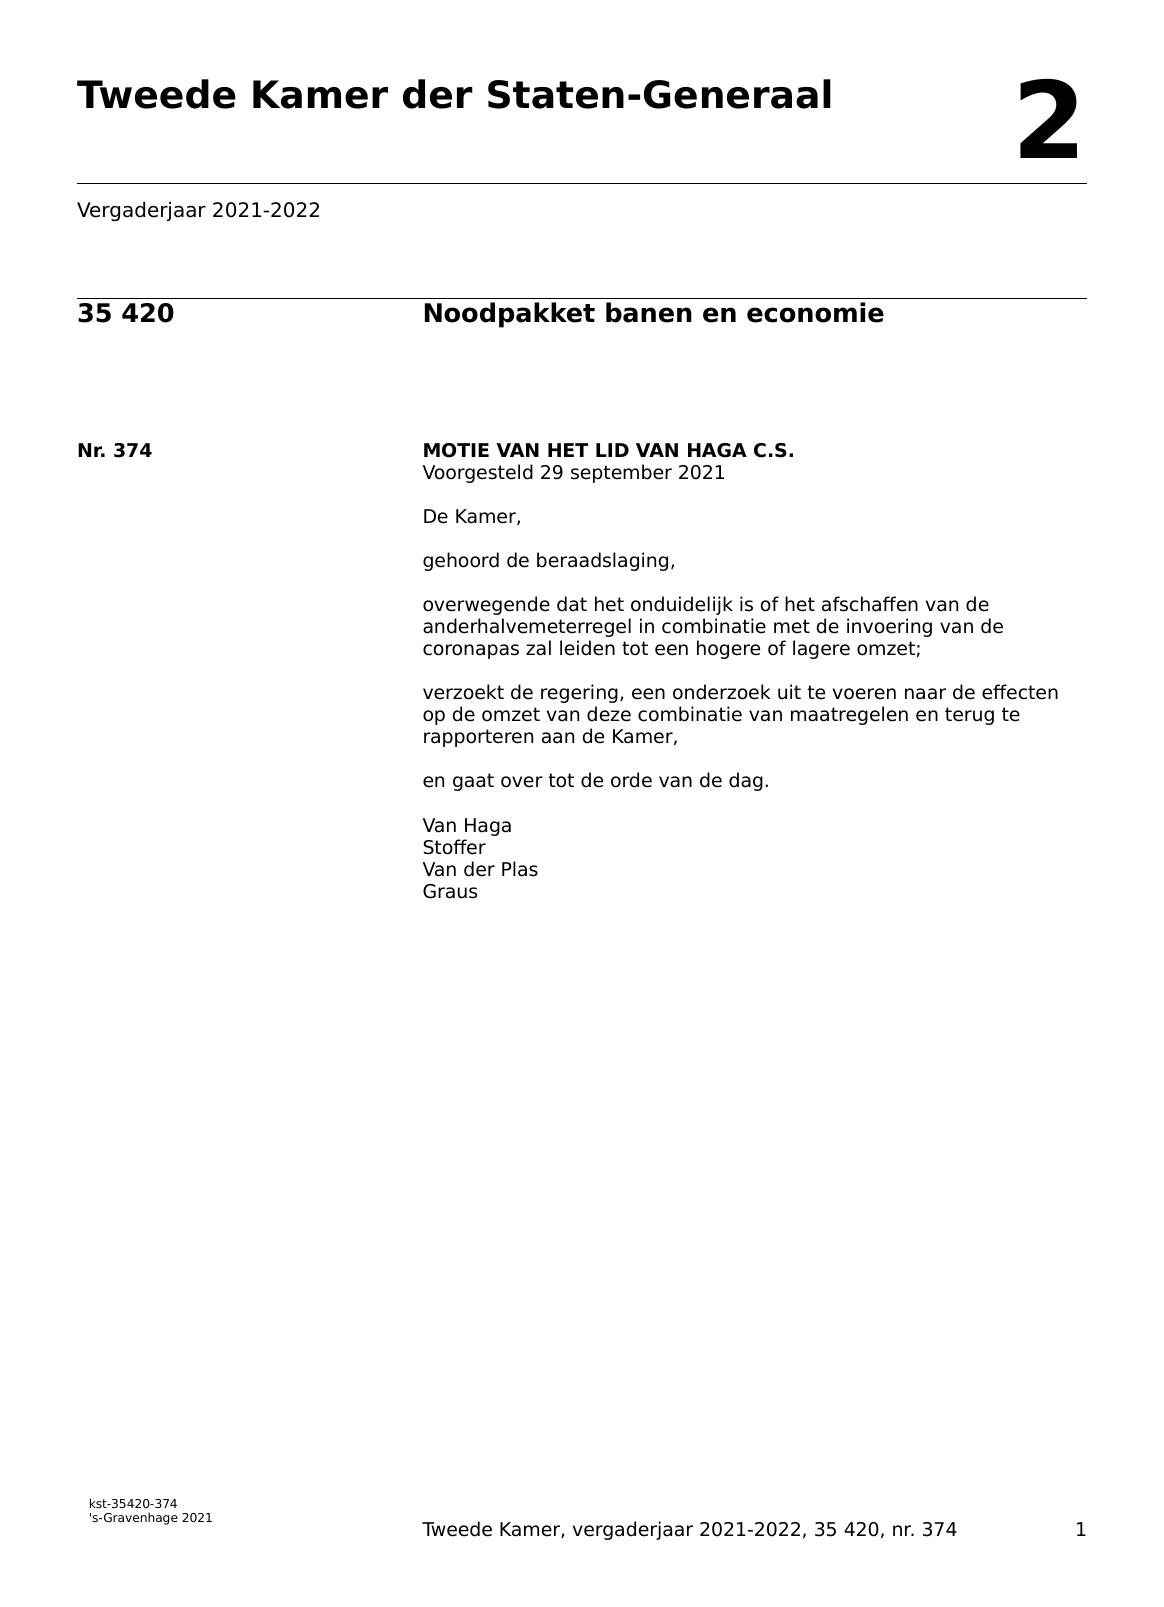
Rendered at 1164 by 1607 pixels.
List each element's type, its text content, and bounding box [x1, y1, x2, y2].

text en gaat over tot de orde van de dag. [422, 770, 1087, 792]
text overwegende dat het onduidelijk is of het afschaffen van de anderhalvemeterregel in combinatie met de invoering van de coronapas zal leiden tot een hogere of lagere omzet; [422, 594, 1087, 660]
text Graus [422, 881, 1087, 902]
text Stoffer [422, 837, 1087, 858]
text Voorgesteld 29 september 2021 [422, 462, 1087, 484]
text gehoord de beraadslaging, [422, 550, 1087, 572]
text verzoekt de regering, een onderzoek uit te voeren naar de effecten op de omzet van deze combinatie van maatregelen en terug te rapporteren aan de Kamer, [422, 682, 1087, 748]
subtitle Nr. 374 MOTIE VAN HET LID VAN HAGA C.S. [77, 440, 1087, 462]
text Van der Plas [422, 858, 1087, 881]
table_cell Vergaderjaar 2021-2022 [77, 184, 1087, 298]
text kst-35420-374 [88, 1497, 323, 1511]
table_header 2 [886, 59, 1087, 183]
text Van Haga [422, 814, 1087, 837]
subtitle 35 420 Noodpakket banen en economie [77, 299, 1087, 329]
text 's-Gravenhage 2021 [88, 1511, 323, 1525]
table_header Tweede Kamer der Staten-Generaal [77, 59, 886, 183]
text De Kamer, [422, 506, 1087, 528]
